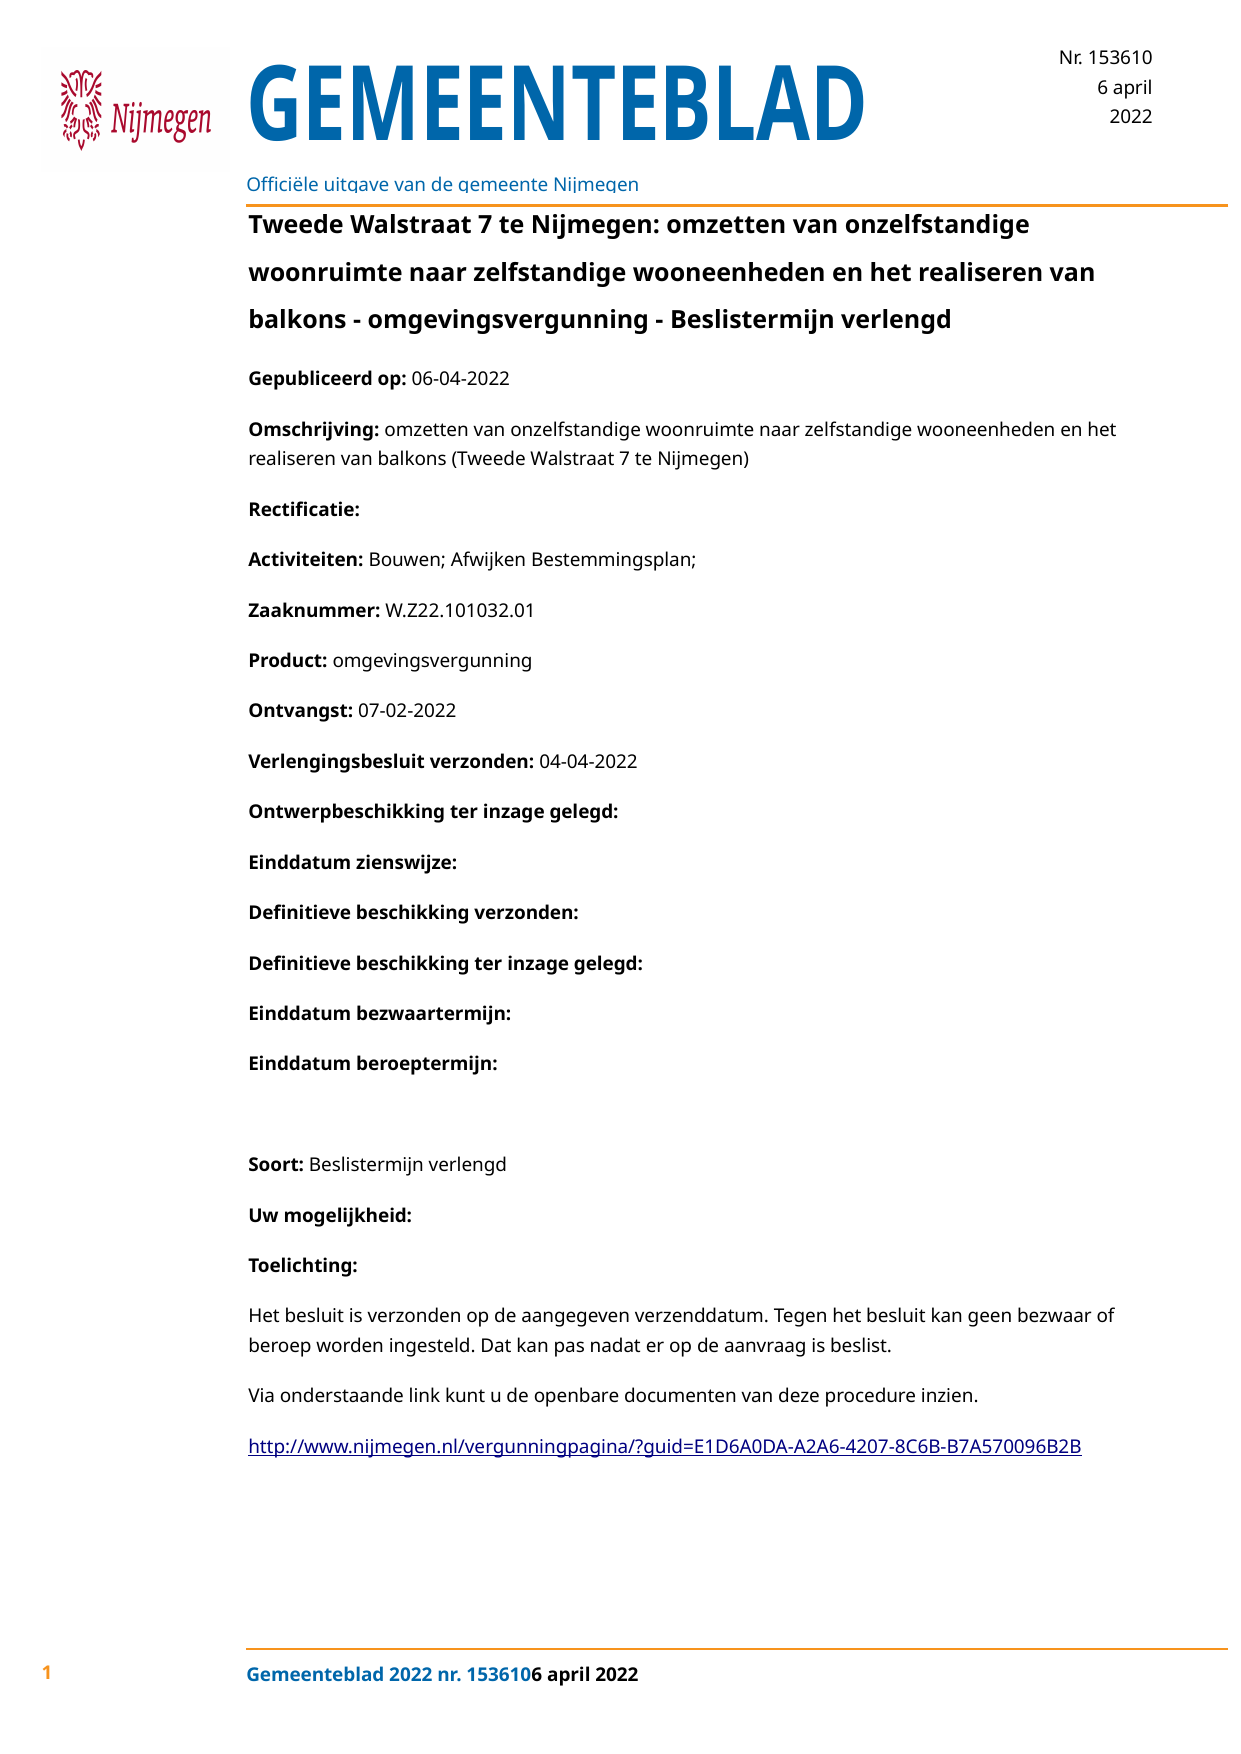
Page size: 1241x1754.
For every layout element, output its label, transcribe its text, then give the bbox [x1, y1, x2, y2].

text Einddatum bezwaartermijn: [248, 1000, 1152, 1026]
text Einddatum zienswijze: [248, 849, 1152, 874]
text Via onderstaande link kunt u de openbare documenten van deze procedure inzien. [248, 1383, 1152, 1408]
text Rectificatie: [248, 496, 1152, 522]
text Het besluit is verzonden op de aangegeven verzenddatum. Tegen het besluit kan geen bezwaar of beroep worden ingesteld. Dat kan pas nadat er op de aanvraag is beslist. [248, 1303, 1152, 1358]
text Ontwerpbeschikking ter inzage gelegd: [248, 798, 1152, 824]
text Verlengingsbesluit verzonden: 04-04-2022 [248, 748, 1152, 774]
text Product: omgevingsvergunning [248, 647, 1152, 673]
text Tweede Walstraat 7 te Nijmegen: omzetten van onzelfstandige woonruimte naar zelfstandige wooneenheden en het realiseren van balkons - omgevingsvergunning - Beslistermijn verlengd [248, 207, 1152, 336]
text Toelichting: [248, 1252, 1152, 1278]
text Gepubliceerd op: 06-04-2022 [248, 366, 1152, 391]
text Ontvangst: 07-02-2022 [248, 698, 1152, 723]
text http://www.nijmegen.nl/vergunningpagina/?guid=E1D6A0DA-A2A6-4207-8C6B-B7A570096B2B [248, 1433, 1152, 1459]
text Activiteiten: Bouwen; Afwijken Bestemmingsplan; [248, 546, 1152, 572]
text Definitieve beschikking ter inzage gelegd: [248, 950, 1152, 975]
text Definitieve beschikking verzonden: [248, 899, 1152, 925]
picture [41, 47, 231, 172]
text Zaaknummer: W.Z22.101032.01 [248, 597, 1152, 622]
text Uw mogelijkheid: [248, 1202, 1152, 1227]
text Einddatum beroeptermijn: [248, 1051, 1152, 1076]
text Omschrijving: omzetten van onzelfstandige woonruimte naar zelfstandige wooneenheden en het realiseren van balkons (Tweede Walstraat 7 te Nijmegen) [248, 416, 1152, 471]
text Soort: Beslistermijn verlengd [248, 1151, 1152, 1177]
